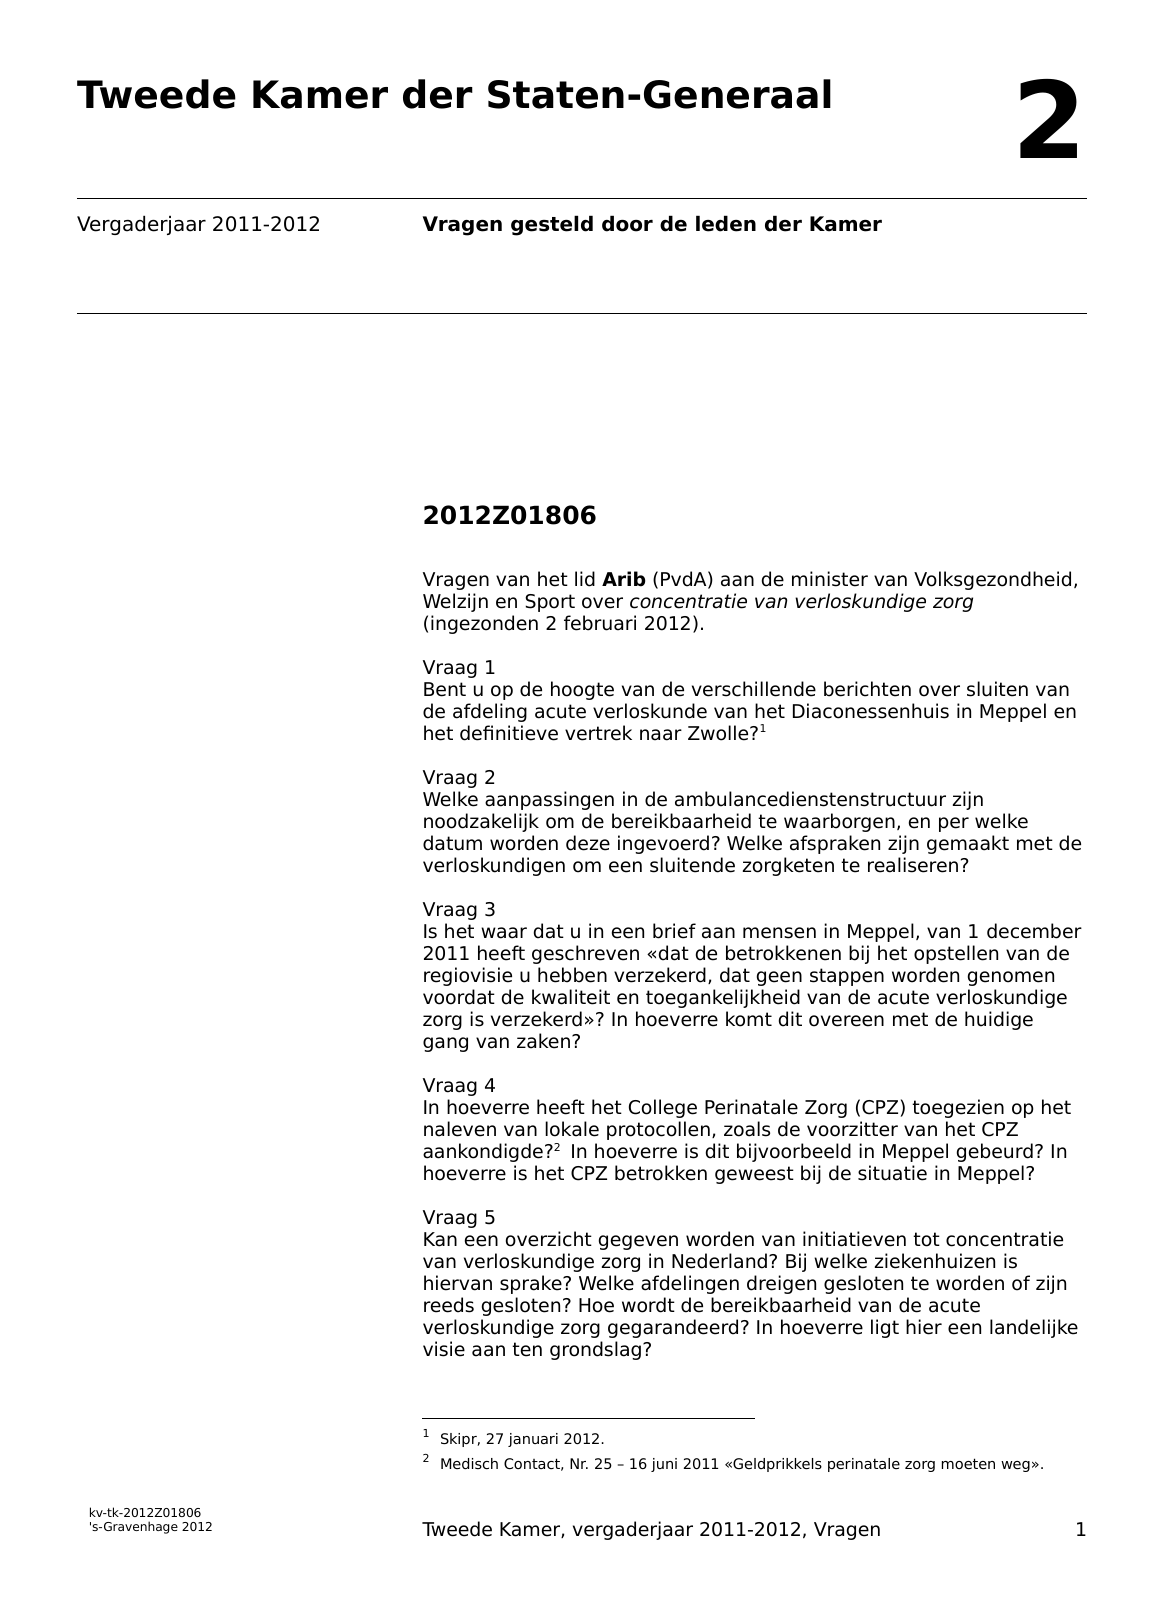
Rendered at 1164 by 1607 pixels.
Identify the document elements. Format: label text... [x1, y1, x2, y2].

text Vraag 2 [422, 767, 1087, 789]
text kv-tk-2012Z01806 [88, 1506, 323, 1520]
text Vraag 4 [422, 1075, 1087, 1097]
text Vraag 3 [422, 899, 1087, 921]
text Welke aanpassingen in de ambulancedienstenstructuur zijn noodzakelijk om de bereikbaarheid te waarborgen, en per welke datum worden deze ingevoerd? Welke afspraken zijn gemaakt met de verloskundigen om een sluitende zorgketen te realiseren? [422, 789, 1087, 877]
text Medisch Contact, Nr. 25 – 16 juni 2011 «Geldprikkels perinatale zorg moeten weg». [422, 1452, 1087, 1474]
table_cell Vergaderjaar 2011-2012 [77, 199, 422, 313]
text Kan een overzicht gegeven worden van initiatieven tot concentratie van verloskundige zorg in Nederland? Bij welke ziekenhuizen is hiervan sprake? Welke afdelingen dreigen gesloten te worden of zijn reeds gesloten? Hoe wordt de bereikbaarheid van de acute verloskundige zorg gegarandeerd? In hoeverre ligt hier een landelijke visie aan ten grondslag? [422, 1229, 1087, 1361]
table_header 2 [886, 59, 1087, 198]
text Bent u op de hoogte van de verschillende berichten over sluiten van de afdeling acute verloskunde van het Diaconessenhuis in Meppel en het definitieve vertrek naar Zwolle? [422, 679, 1087, 745]
text 's-Gravenhage 2012 [88, 1520, 323, 1534]
text Is het waar dat u in een brief aan mensen in Meppel, van 1 december 2011 heeft geschreven «dat de betrokkenen bij het opstellen van de regiovisie u hebben verzekerd, dat geen stappen worden genomen voordat de kwaliteit en toegankelijkheid van de acute verloskundige zorg is verzekerd»? In hoeverre komt dit overeen met de huidige gang van zaken? [422, 921, 1087, 1053]
text In hoeverre heeft het College Perinatale Zorg (CPZ) toegezien op het naleven van lokale protocollen, zoals de voorzitter van het CPZ aankondigde? In hoeverre is dit bijvoorbeeld in Meppel gebeurd? In hoeverre is het CPZ betrokken geweest bij de situatie in Meppel? [422, 1097, 1087, 1185]
text 2012Z01806 [422, 501, 1087, 531]
table_header Tweede Kamer der Staten-Generaal [77, 59, 886, 198]
text Vraag 1 [422, 657, 1087, 679]
text Vragen van het lid Arib (PvdA) aan de minister van Volksgezondheid, Welzijn en Sport over concentratie van verloskundige zorg (ingezonden 2 februari 2012). [422, 569, 1087, 635]
text Skipr, 27 januari 2012. [422, 1427, 1087, 1449]
table_cell Vragen gesteld door de leden der Kamer [422, 199, 1087, 313]
text Vraag 5 [422, 1207, 1087, 1229]
